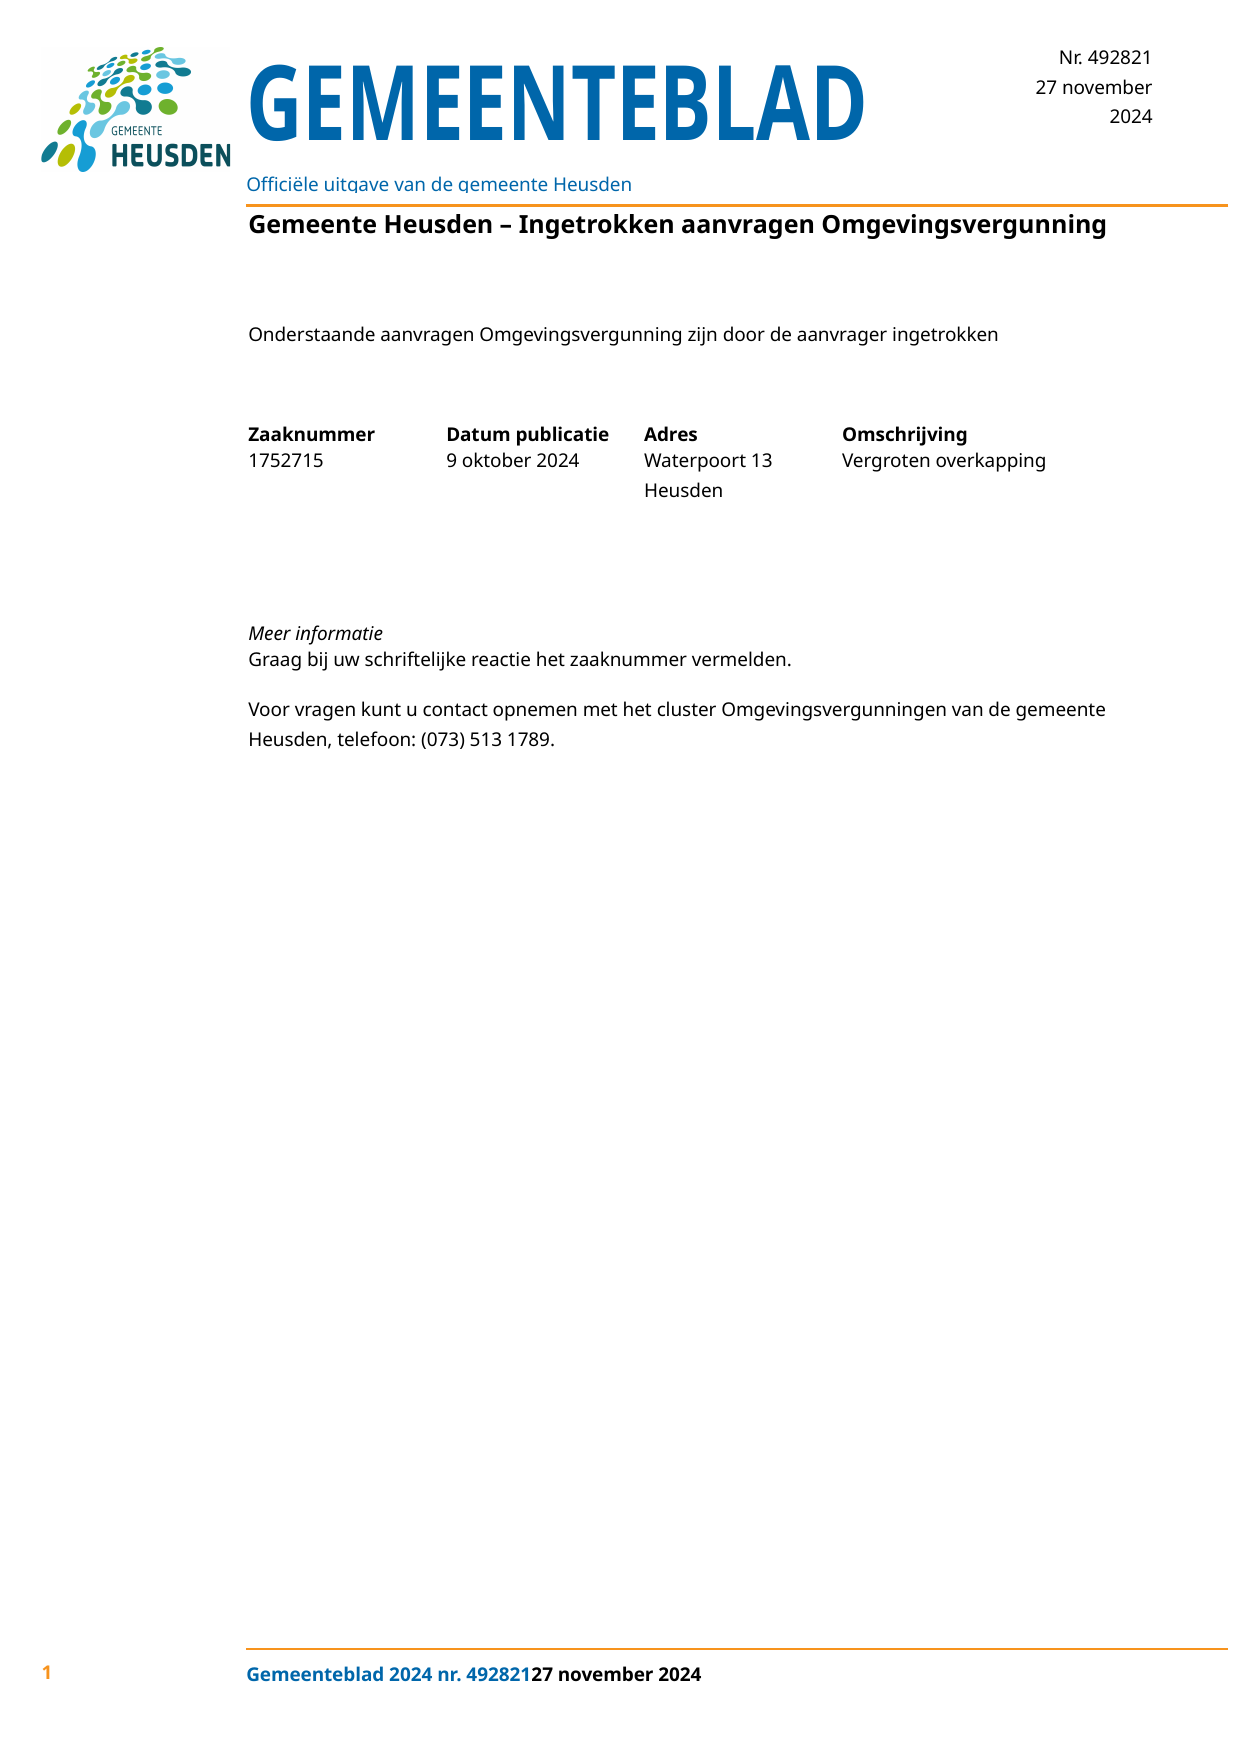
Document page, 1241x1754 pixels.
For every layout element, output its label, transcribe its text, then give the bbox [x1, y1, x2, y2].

table_cell Waterpoort 13 Heusden [644, 448, 842, 503]
text Meer informatie [248, 620, 1152, 646]
table_header Datum publicatie [446, 422, 644, 447]
table_header Adres [644, 422, 842, 447]
text Voor vragen kunt u contact opnemen met het cluster Omgevingsvergunningen van de gemeente Heusden, telefoon: (073) 513 1789. [248, 696, 1152, 752]
picture [41, 47, 231, 172]
table_header Zaaknummer [248, 422, 446, 447]
table_header Omschrijving [842, 422, 1152, 447]
table_cell Vergroten overkapping [842, 448, 1152, 503]
table_cell 9 oktober 2024 [446, 448, 644, 503]
text Gemeente Heusden – Ingetrokken aanvragen Omgevingsvergunning [248, 207, 1152, 241]
text Onderstaande aanvragen Omgevingsvergunning zijn door de aanvrager ingetrokken [248, 321, 1152, 346]
text Graag bij uw schriftelijke reactie het zaaknummer vermelden. [248, 646, 1152, 672]
table_cell 1752715 [248, 448, 446, 503]
